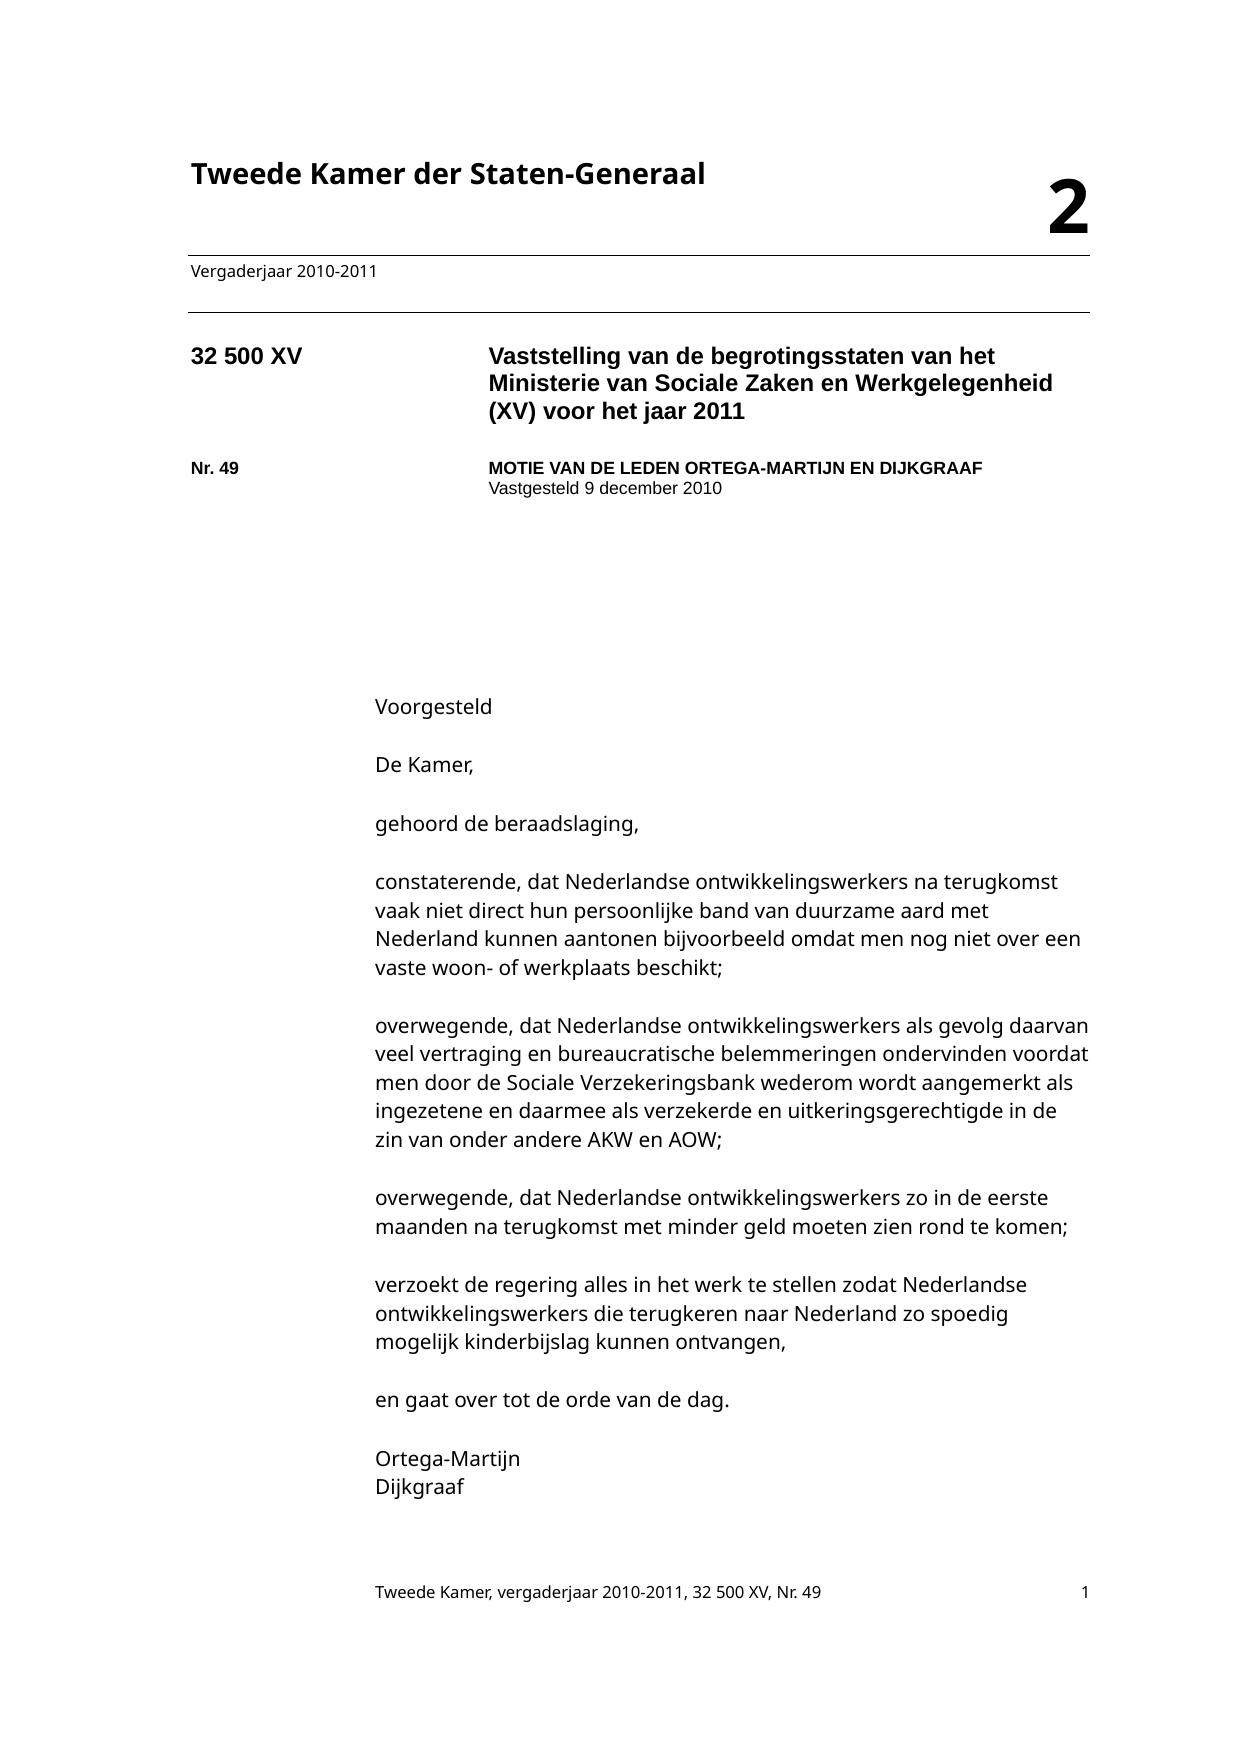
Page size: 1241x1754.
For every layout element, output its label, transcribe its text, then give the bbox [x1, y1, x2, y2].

text overwegende, dat Nederlandse ontwikkelingswerkers zo in de eerste maanden na terugkomst met minder geld moeten zien rond te komen; [375, 1183, 1090, 1240]
table_cell MOTIE VAN DE LEDEN ORTEGA-MARTIJN EN DIJKGRAAF Vastgesteld 9 december 2010 [485, 455, 1090, 573]
text verzoekt de regering alles in het werk te stellen zodat Nederlandse ontwikkelingswerkers die terugkeren naar Nederland zo spoedig mogelijk kinderbijslag kunnen ontvangen, [375, 1270, 1090, 1356]
text Voorgesteld [375, 692, 1090, 721]
text De Kamer, [375, 751, 1090, 779]
text en gaat over tot de orde van de dag. [375, 1386, 1090, 1414]
table_header Tweede Kamer der Staten-Generaal [188, 150, 909, 255]
text Ortega-Martijn [375, 1444, 1090, 1472]
text Dijkgraaf [375, 1472, 1090, 1501]
table_cell [485, 256, 1090, 312]
table_header 2 [910, 150, 1090, 255]
text gehoord de beraadslaging, [375, 809, 1090, 837]
table_cell 32 500 XV [188, 339, 485, 454]
text overwegende, dat Nederlandse ontwikkelingswerkers als gevolg daarvan veel vertraging en bureaucratische belemmeringen ondervinden voordat men door de Sociale Verzekeringsbank wederom wordt aangemerkt als ingezetene en daarmee als verzekerde en uitkeringsgerechtigde in de zin van onder andere AKW en AOW; [375, 1011, 1090, 1153]
table_cell Vergaderjaar 2010-2011 [188, 256, 485, 312]
table_cell Vaststelling van de begrotingsstaten van het Ministerie van Sociale Zaken en Werkgelegenheid (XV) voor het jaar 2011 [485, 339, 1090, 454]
table_cell [188, 313, 485, 339]
table_cell [485, 313, 1090, 339]
table_cell Nr. 49 [188, 455, 485, 573]
text constaterende, dat Nederlandse ontwikkelingswerkers na terugkomst vaak niet direct hun persoonlijke band van duurzame aard met Nederland kunnen aantonen bijvoorbeeld omdat men nog niet over een vaste woon- of werkplaats beschikt; [375, 867, 1090, 981]
